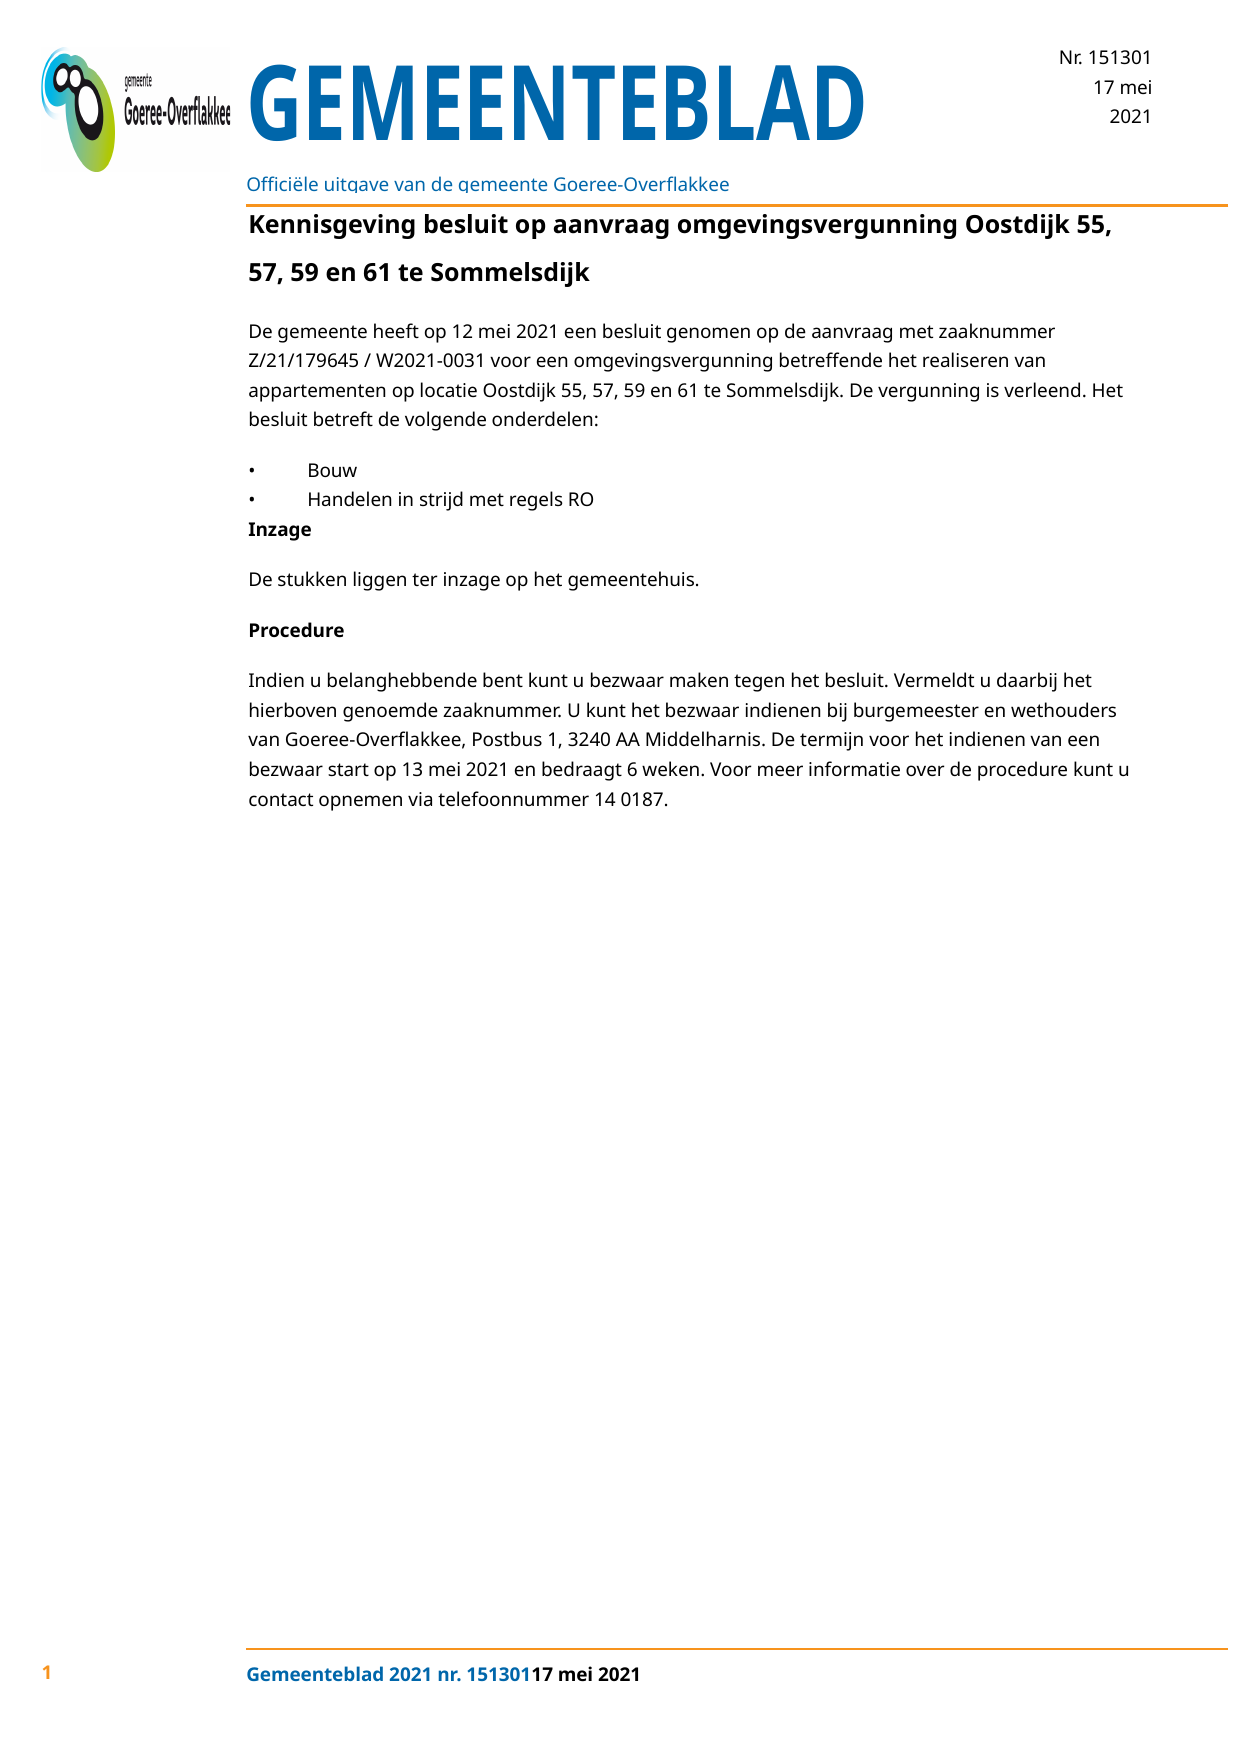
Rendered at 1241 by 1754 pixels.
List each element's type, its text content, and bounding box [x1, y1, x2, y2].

list Handelen in strijd met regels RO [248, 487, 1152, 512]
text Indien u belanghebbende bent kunt u bezwaar maken tegen het besluit. Vermeldt u daarbij het hierboven genoemde zaaknummer. U kunt het bezwaar indienen bij burgemeester en wethouders van Goeree-Overflakkee, Postbus 1, 3240 AA Middelharnis. De termijn voor het indienen van een bezwaar start op 13 mei 2021 en bedraagt 6 weken. Voor meer informatie over de procedure kunt u contact opnemen via telefoonnummer 14 0187. [248, 667, 1152, 812]
picture [41, 47, 231, 172]
text De stukken liggen ter inzage op het gemeentehuis. [248, 567, 1152, 592]
list Bouw [248, 457, 1152, 483]
text Kennisgeving besluit op aanvraag omgevingsvergunning Oostdijk 55, 57, 59 en 61 te Sommelsdijk [248, 207, 1152, 288]
text De gemeente heeft op 12 mei 2021 een besluit genomen op de aanvraag met zaaknummer Z/21/179645 / W2021-0031 voor een omgevingsvergunning betreffende het realiseren van appartementen op locatie Oostdijk 55, 57, 59 en 61 te Sommelsdijk. De vergunning is verleend. Het besluit betreft de volgende onderdelen: [248, 318, 1152, 432]
text Procedure [248, 617, 1152, 643]
text Inzage [248, 516, 1152, 542]
